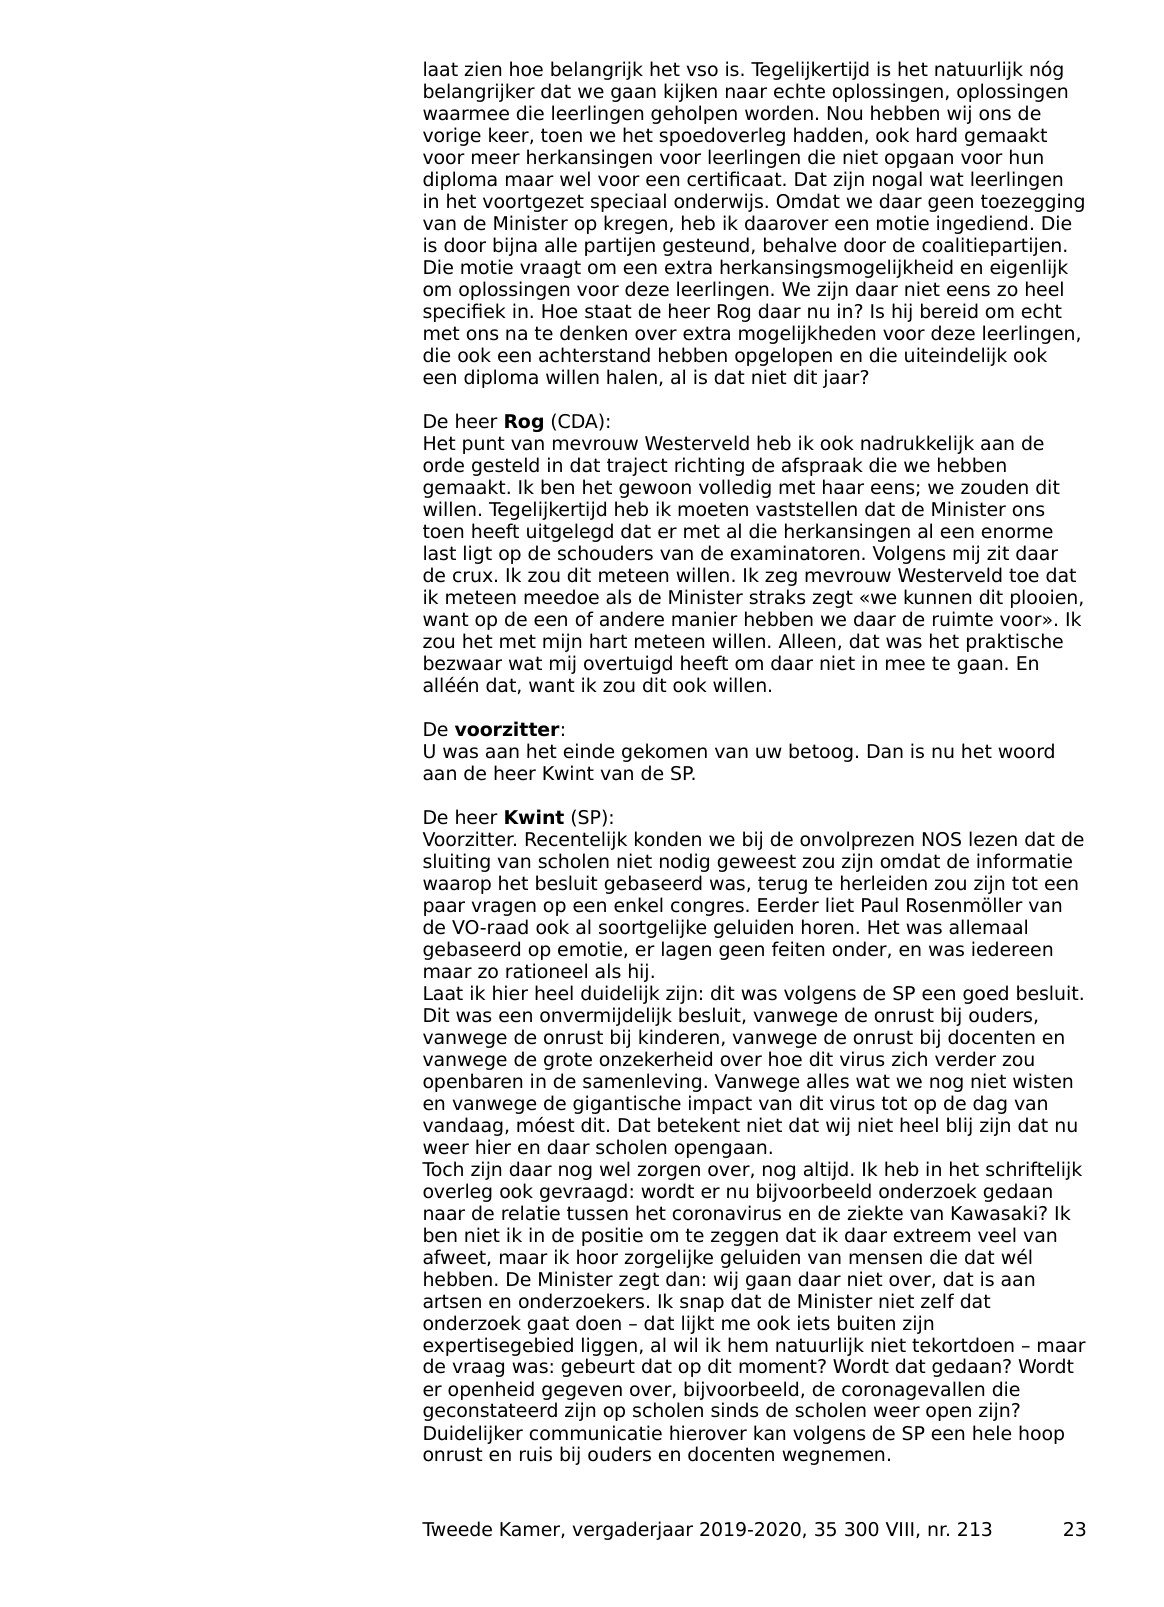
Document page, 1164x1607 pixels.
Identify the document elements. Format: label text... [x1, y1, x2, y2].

text Voorzitter. Recentelijk konden we bij de onvolprezen NOS lezen dat de sluiting van scholen niet nodig geweest zou zijn omdat de informatie waarop het besluit gebaseerd was, terug te herleiden zou zijn tot een paar vragen op een enkel congres. Eerder liet Paul Rosenmöller van de VO-raad ook al soortgelijke geluiden horen. Het was allemaal gebaseerd op emotie, er lagen geen feiten onder, en was iedereen maar zo rationeel als hij. [422, 829, 1087, 983]
text De heer Kwint (SP): [422, 807, 1087, 829]
text Het punt van mevrouw Westerveld heb ik ook nadrukkelijk aan de orde gesteld in dat traject richting de afspraak die we hebben gemaakt. Ik ben het gewoon volledig met haar eens; we zouden dit willen. Tegelijkertijd heb ik moeten vaststellen dat de Minister ons toen heeft uitgelegd dat er met al die herkansingen al een enorme last ligt op de schouders van de examinatoren. Volgens mij zit daar de crux. Ik zou dit meteen willen. Ik zeg mevrouw Westerveld toe dat ik meteen meedoe als de Minister straks zegt «we kunnen dit plooien, want op de een of andere manier hebben we daar de ruimte voor». Ik zou het met mijn hart meteen willen. Alleen, dat was het praktische bezwaar wat mij overtuigd heeft om daar niet in mee te gaan. En alléén dat, want ik zou dit ook willen. [422, 433, 1087, 697]
text laat zien hoe belangrijk het vso is. Tegelijkertijd is het natuurlijk nóg belangrijker dat we gaan kijken naar echte oplossingen, oplossingen waarmee die leerlingen geholpen worden. Nou hebben wij ons de vorige keer, toen we het spoedoverleg hadden, ook hard gemaakt voor meer herkansingen voor leerlingen die niet opgaan voor hun diploma maar wel voor een certificaat. Dat zijn nogal wat leerlingen in het voortgezet speciaal onderwijs. Omdat we daar geen toezegging van de Minister op kregen, heb ik daarover een motie ingediend. Die is door bijna alle partijen gesteund, behalve door de coalitiepartijen. Die motie vraagt om een extra herkansingsmogelijkheid en eigenlijk om oplossingen voor deze leerlingen. We zijn daar niet eens zo heel specifiek in. Hoe staat de heer Rog daar nu in? Is hij bereid om echt met ons na te denken over extra mogelijkheden voor deze leerlingen, die ook een achterstand hebben opgelopen en die uiteindelijk ook een diploma willen halen, al is dat niet dit jaar? [422, 59, 1087, 389]
text De voorzitter: [422, 719, 1087, 741]
text De heer Rog (CDA): [422, 411, 1087, 433]
text U was aan het einde gekomen van uw betoog. Dan is nu het woord aan de heer Kwint van de SP. [422, 741, 1087, 785]
text Toch zijn daar nog wel zorgen over, nog altijd. Ik heb in het schriftelijk overleg ook gevraagd: wordt er nu bijvoorbeeld onderzoek gedaan naar de relatie tussen het coronavirus en de ziekte van Kawasaki? Ik ben niet ik in de positie om te zeggen dat ik daar extreem veel van afweet, maar ik hoor zorgelijke geluiden van mensen die dat wél hebben. De Minister zegt dan: wij gaan daar niet over, dat is aan artsen en onderzoekers. Ik snap dat de Minister niet zelf dat onderzoek gaat doen – dat lijkt me ook iets buiten zijn expertisegebied liggen, al wil ik hem natuurlijk niet tekortdoen – maar de vraag was: gebeurt dat op dit moment? Wordt dat gedaan? Wordt er openheid gegeven over, bijvoorbeeld, de coronagevallen die geconstateerd zijn op scholen sinds de scholen weer open zijn? Duidelijker communicatie hierover kan volgens de SP een hele hoop onrust en ruis bij ouders en docenten wegnemen. [422, 1159, 1087, 1466]
text Laat ik hier heel duidelijk zijn: dit was volgens de SP een goed besluit. Dit was een onvermijdelijk besluit, vanwege de onrust bij ouders, vanwege de onrust bij kinderen, vanwege de onrust bij docenten en vanwege de grote onzekerheid over hoe dit virus zich verder zou openbaren in de samenleving. Vanwege alles wat we nog niet wisten en vanwege de gigantische impact van dit virus tot op de dag van vandaag, móest dit. Dat betekent niet dat wij niet heel blij zijn dat nu weer hier en daar scholen opengaan. [422, 983, 1087, 1159]
